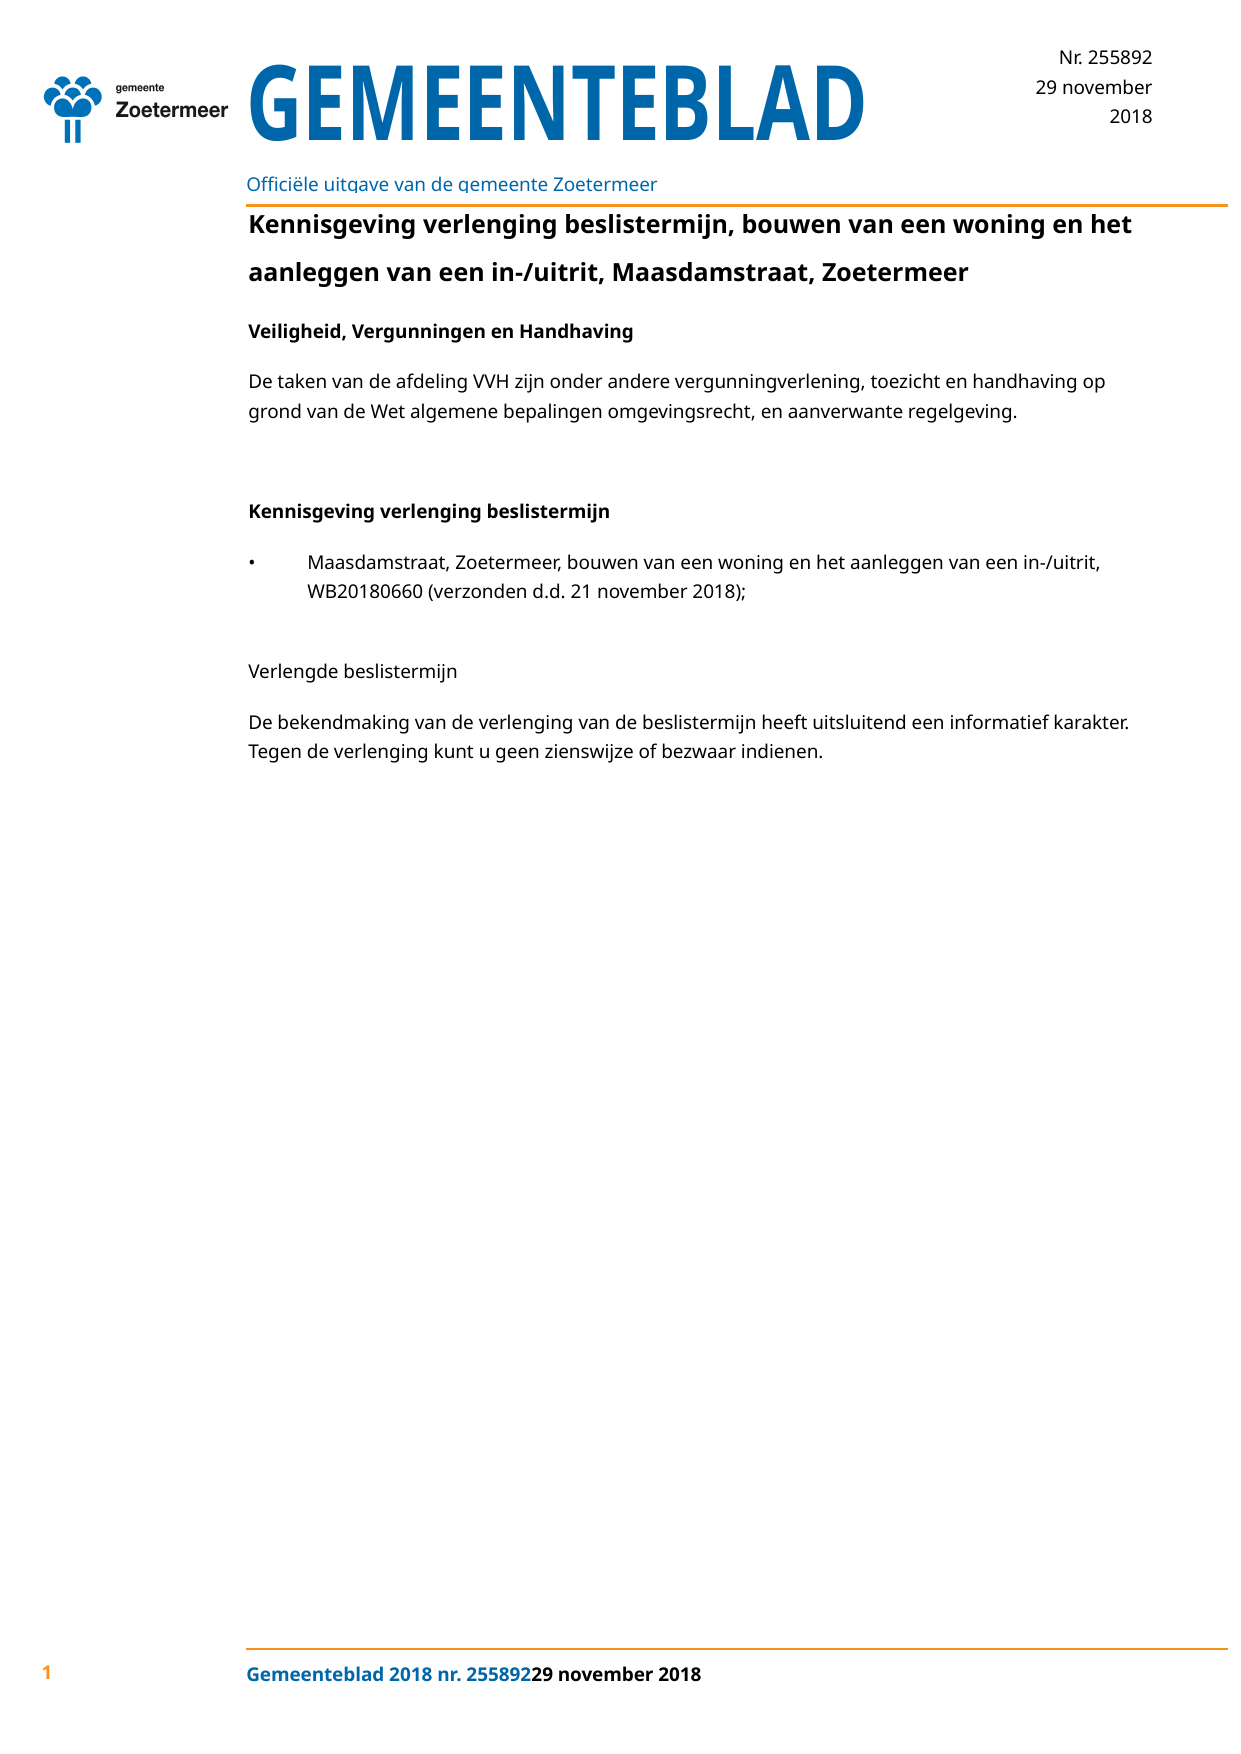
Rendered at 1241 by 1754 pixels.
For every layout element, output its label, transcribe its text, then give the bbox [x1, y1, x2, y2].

picture [41, 47, 231, 172]
text Kennisgeving verlenging beslistermijn, bouwen van een woning en het aanleggen van een in-/uitrit, Maasdamstraat, Zoetermeer [248, 207, 1152, 288]
list Maasdamstraat, Zoetermeer, bouwen van een woning en het aanleggen van een in-/uitrit, WB20180660 (verzonden d.d. 21 november 2018); [248, 549, 1152, 604]
text De bekendmaking van de verlenging van de beslistermijn heeft uitsluitend een informatief karakter. Tegen de verlenging kunt u geen zienswijze of bezwaar indienen. [248, 709, 1152, 764]
text Veiligheid, Vergunningen en Handhaving [248, 318, 1152, 344]
text De taken van de afdeling VVH zijn onder andere vergunningverlening, toezicht en handhaving op grond van de Wet algemene bepalingen omgevingsrecht, en aanverwante regelgeving. [248, 368, 1152, 424]
text Verlengde beslistermijn [248, 659, 1152, 684]
text Kennisgeving verlenging beslistermijn [248, 499, 1152, 524]
